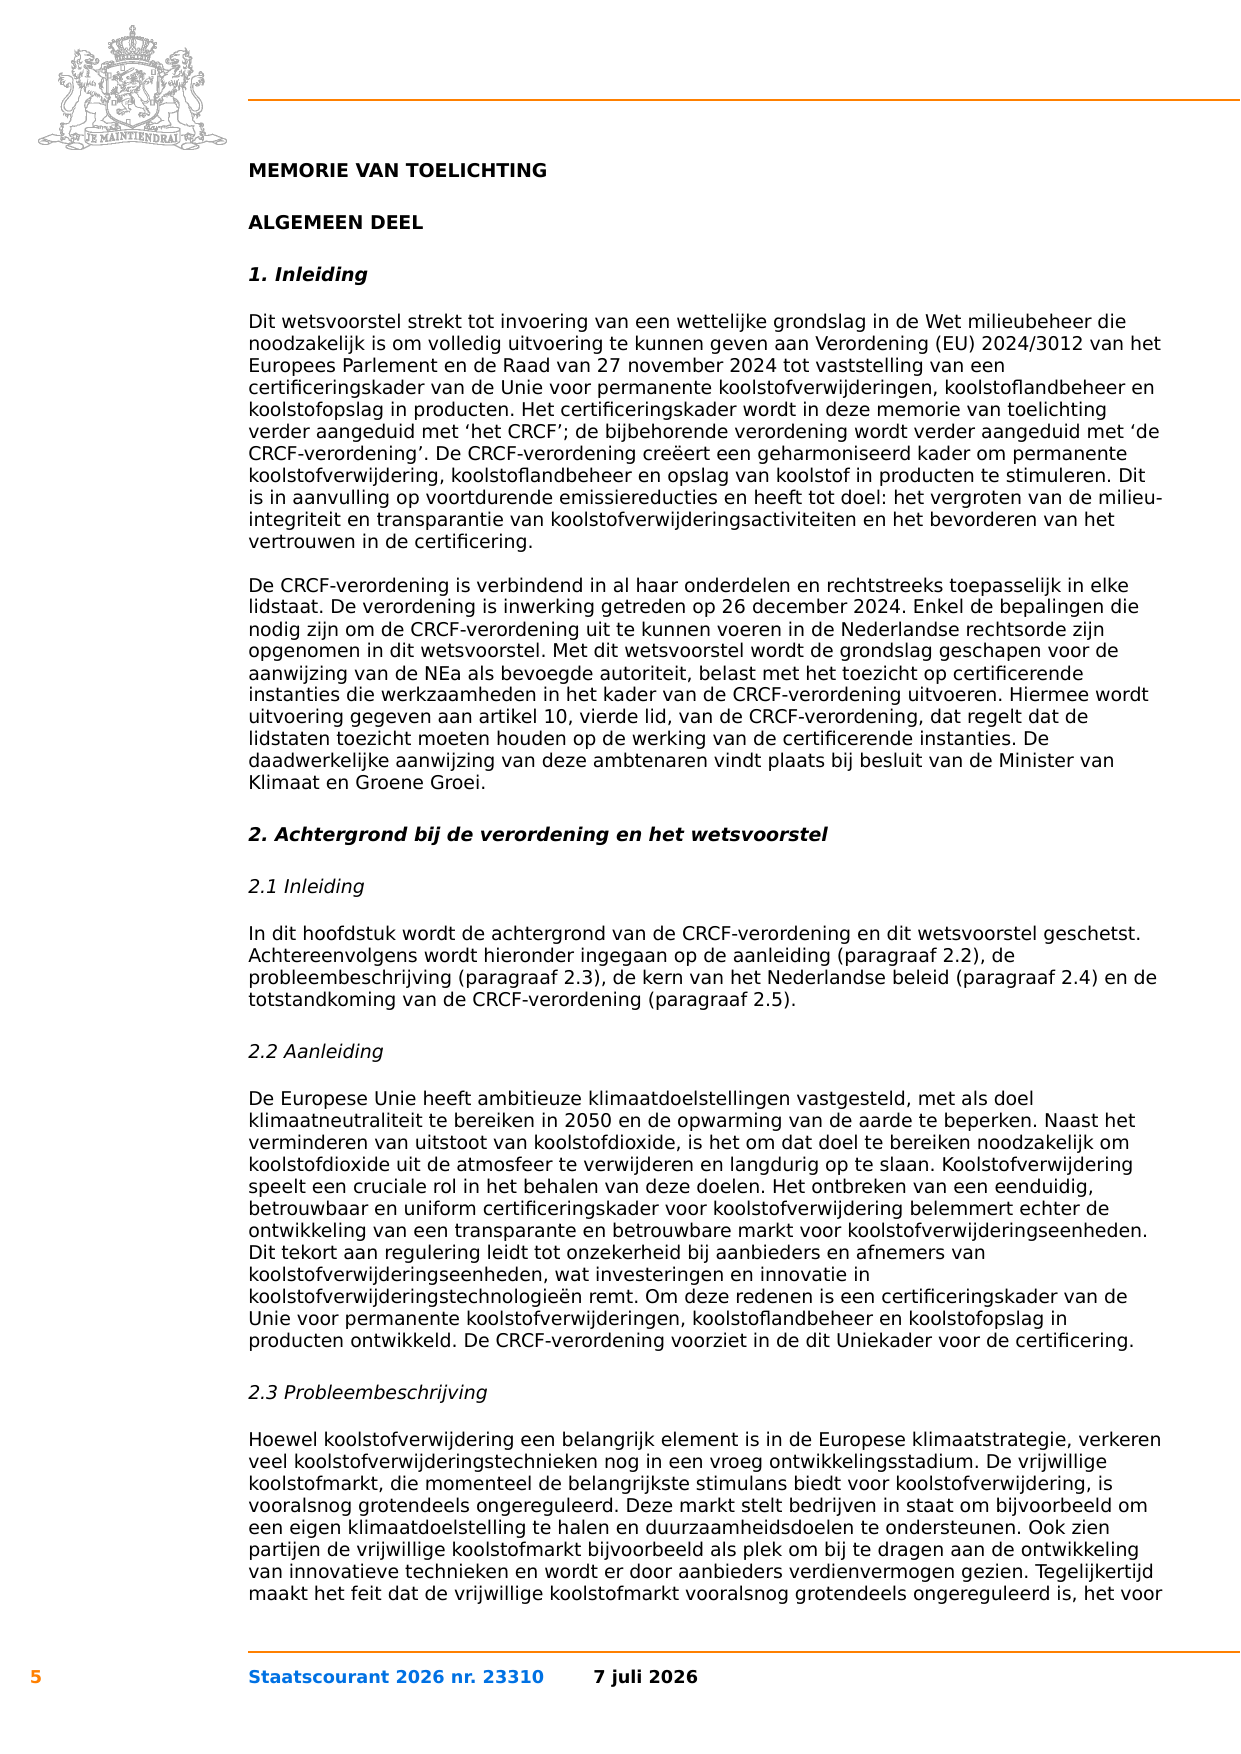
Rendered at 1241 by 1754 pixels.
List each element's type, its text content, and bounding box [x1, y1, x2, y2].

subtitle 2.1 Inleiding [248, 876, 1163, 898]
subtitle 2.2 Aanleiding [248, 1041, 1163, 1063]
subtitle MEMORIE VAN TOELICHTING [248, 160, 1163, 182]
subtitle ALGEMEEN DEEL [248, 212, 1163, 234]
text De CRCF-verordening is verbindend in al haar onderdelen en rechtstreeks toepasselijk in elke lidstaat. De verordening is inwerking getreden op 26 december 2024. Enkel de bepalingen die nodig zijn om de CRCF-verordening uit te kunnen voeren in de Nederlandse rechtsorde zijn opgenomen in dit wetsvoorstel. Met dit wetsvoorstel wordt de grondslag geschapen voor de aanwijzing van de NEa als bevoegde autoriteit, belast met het toezicht op certificerende instanties die werkzaamheden in het kader van de CRCF-verordening uitvoeren. Hiermee wordt uitvoering gegeven aan artikel 10, vierde lid, van de CRCF-verordening, dat regelt dat de lidstaten toezicht moeten houden op de werking van de certificerende instanties. De daadwerkelijke aanwijzing van deze ambtenaren vindt plaats bij besluit van de Minister van Klimaat en Groene Groei. [248, 574, 1163, 794]
subtitle 1. Inleiding [248, 264, 1163, 286]
subtitle 2. Achtergrond bij de verordening en het wetsvoorstel [248, 824, 1163, 846]
text Hoewel koolstofverwijdering een belangrijk element is in de Europese klimaatstrategie, verkeren veel koolstofverwijderingstechnieken nog in een vroeg ontwikkelingsstadium. De vrijwillige koolstofmarkt, die momenteel de belangrijkste stimulans biedt voor koolstofverwijdering, is vooralsnog grotendeels ongereguleerd. Deze markt stelt bedrijven in staat om bijvoorbeeld om een eigen klimaatdoelstelling te halen en duurzaamheidsdoelen te ondersteunen. Ook zien partijen de vrijwillige koolstofmarkt bijvoorbeeld als plek om bij te dragen aan de ontwikkeling van innovatieve technieken en wordt er door aanbieders verdienvermogen gezien. Tegelijkertijd maakt het feit dat de vrijwillige koolstofmarkt vooralsnog grotendeels ongereguleerd is, het voor [248, 1429, 1163, 1605]
text In dit hoofdstuk wordt de achtergrond van de CRCF-verordening en dit wetsvoorstel geschetst. Achtereenvolgens wordt hieronder ingegaan op de aanleiding (paragraaf 2.2), de probleembeschrijving (paragraaf 2.3), de kern van het Nederlandse beleid (paragraaf 2.4) en de totstandkoming van de CRCF-verordening (paragraaf 2.5). [248, 923, 1163, 1011]
text De Europese Unie heeft ambitieuze klimaatdoelstellingen vastgesteld, met als doel klimaatneutraliteit te bereiken in 2050 en de opwarming van de aarde te beperken. Naast het verminderen van uitstoot van koolstofdioxide, is het om dat doel te bereiken noodzakelijk om koolstofdioxide uit de atmosfeer te verwijderen en langdurig op te slaan. Koolstofverwijdering speelt een cruciale rol in het behalen van deze doelen. Het ontbreken van een eenduidig, betrouwbaar en uniform certificeringskader voor koolstofverwijdering belemmert echter de ontwikkeling van een transparante en betrouwbare markt voor koolstofverwijderingseenheden. Dit tekort aan regulering leidt tot onzekerheid bij aanbieders en afnemers van koolstofverwijderingseenheden, wat investeringen en innovatie in koolstofverwijderingstechnologieën remt. Om deze redenen is een certificeringskader van de Unie voor permanente koolstofverwijderingen, koolstoflandbeheer en koolstofopslag in producten ontwikkeld. De CRCF-verordening voorziet in de dit Uniekader voor de certificering. [248, 1088, 1163, 1352]
subtitle 2.3 Probleembeschrijving [248, 1382, 1163, 1404]
picture [38, 25, 227, 150]
text Dit wetsvoorstel strekt tot invoering van een wettelijke grondslag in de Wet milieubeheer die noodzakelijk is om volledig uitvoering te kunnen geven aan Verordening (EU) 2024/3012 van het Europees Parlement en de Raad van 27 november 2024 tot vaststelling van een certificeringskader van de Unie voor permanente koolstofverwijderingen, koolstoflandbeheer en koolstofopslag in producten. Het certificeringskader wordt in deze memorie van toelichting verder aangeduid met ‘het CRCF’; de bijbehorende verordening wordt verder aangeduid met ‘de CRCF-verordening’. De CRCF-verordening creëert een geharmoniseerd kader om permanente koolstofverwijdering, koolstoflandbeheer en opslag van koolstof in producten te stimuleren. Dit is in aanvulling op voortdurende emissiereducties en heeft tot doel: het vergroten van de milieu-integriteit en transparantie van koolstofverwijderingsactiviteiten en het bevorderen van het vertrouwen in de certificering. [248, 311, 1163, 553]
